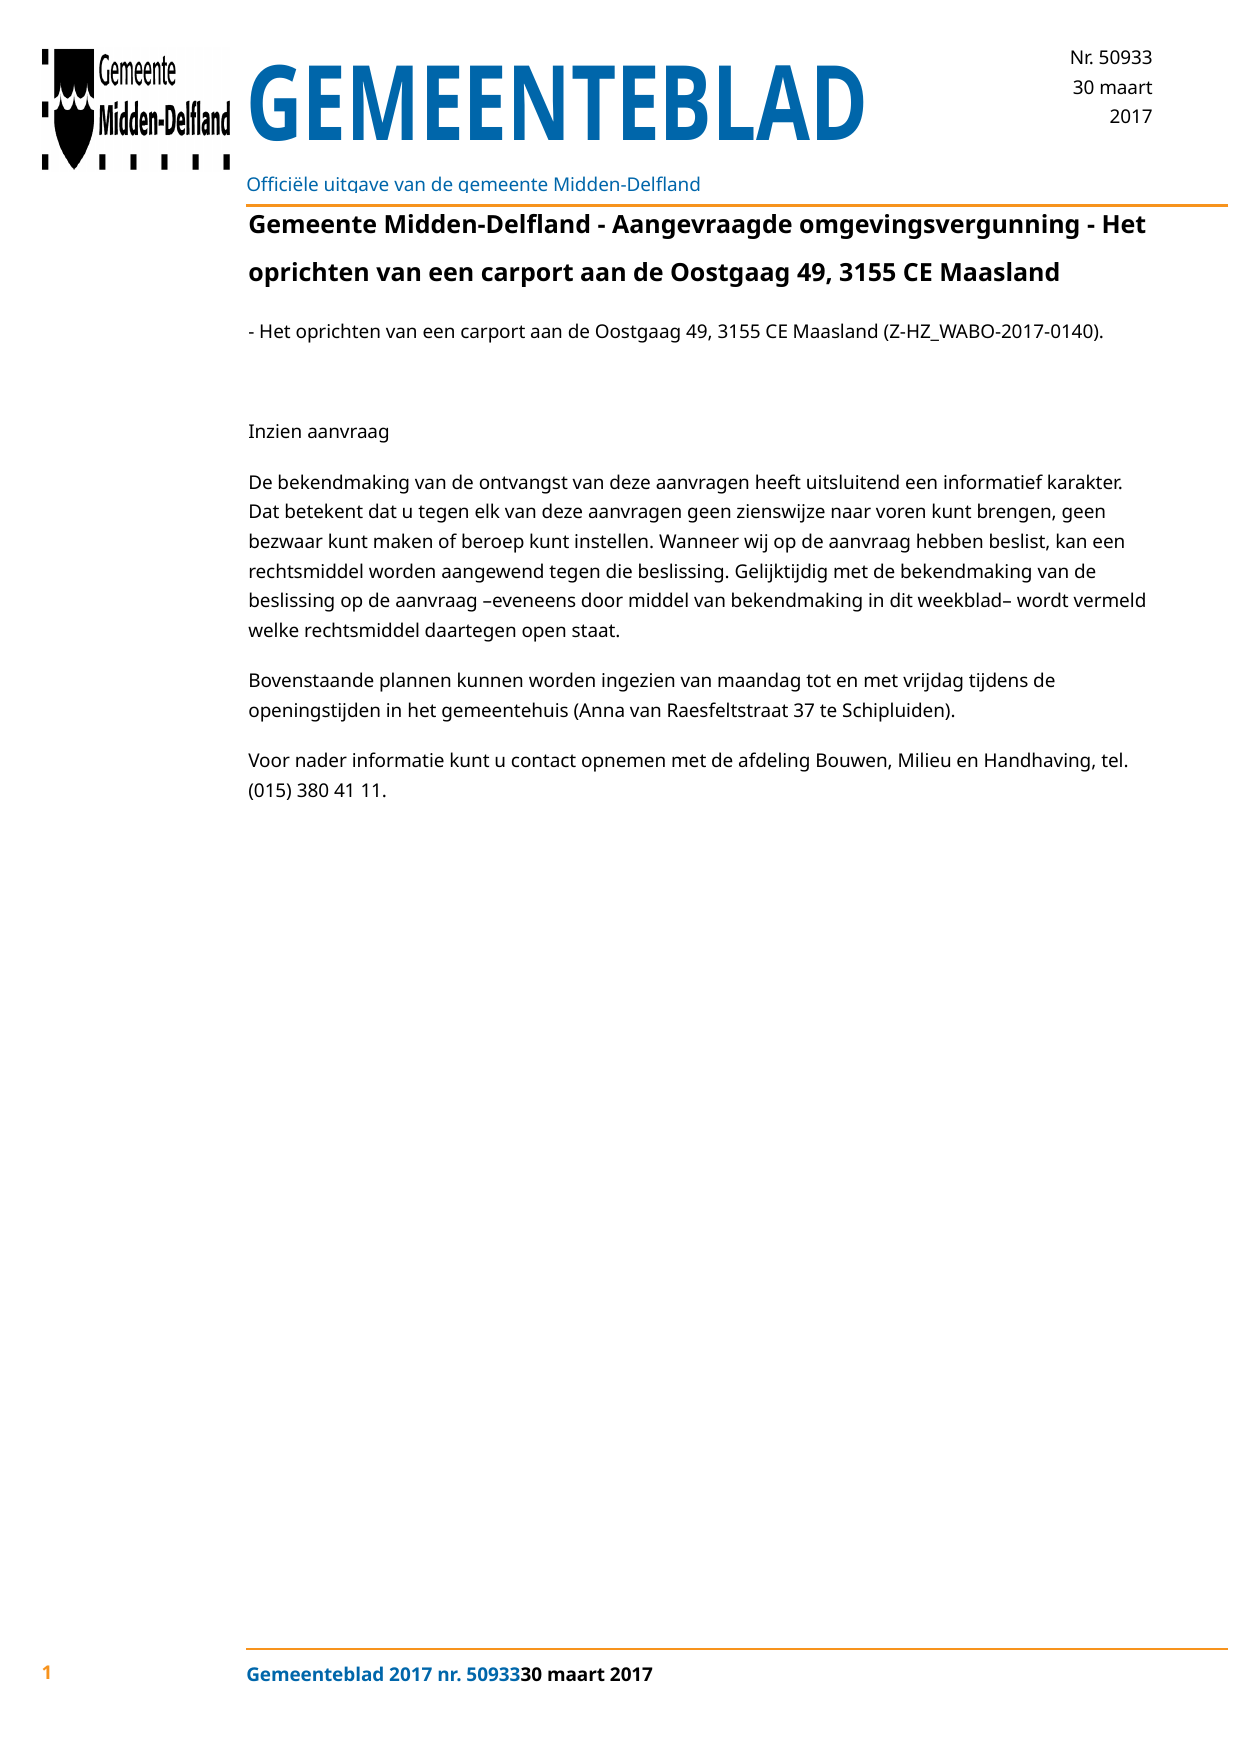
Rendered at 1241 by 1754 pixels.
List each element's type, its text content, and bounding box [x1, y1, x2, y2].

text Voor nader informatie kunt u contact opnemen met de afdeling Bouwen, Milieu en Handhaving, tel. (015) 380 41 11. [248, 747, 1152, 803]
text Inzien aanvraag [248, 419, 1152, 444]
text De bekendmaking van de ontvangst van deze aanvragen heeft uitsluitend een informatief karakter. Dat betekent dat u tegen elk van deze aanvragen geen zienswijze naar voren kunt brengen, geen bezwaar kunt maken of beroep kunt instellen. Wanneer wij op de aanvraag hebben beslist, kan een rechtsmiddel worden aangewend tegen die beslissing. Gelijktijdig met de bekendmaking van de beslissing op de aanvraag –eveneens door middel van bekendmaking in dit weekblad– wordt vermeld welke rechtsmiddel daartegen open staat. [248, 469, 1152, 643]
picture [41, 47, 231, 172]
text Gemeente Midden-Delfland - Aangevraagde omgevingsvergunning - Het oprichten van een carport aan de Oostgaag 49, 3155 CE Maasland [248, 207, 1152, 288]
text - Het oprichten van een carport aan de Oostgaag 49, 3155 CE Maasland (Z-HZ_WABO-2017-0140). [248, 318, 1152, 344]
text Bovenstaande plannen kunnen worden ingezien van maandag tot en met vrijdag tijdens de openingstijden in het gemeentehuis (Anna van Raesfeltstraat 37 te Schipluiden). [248, 667, 1152, 723]
